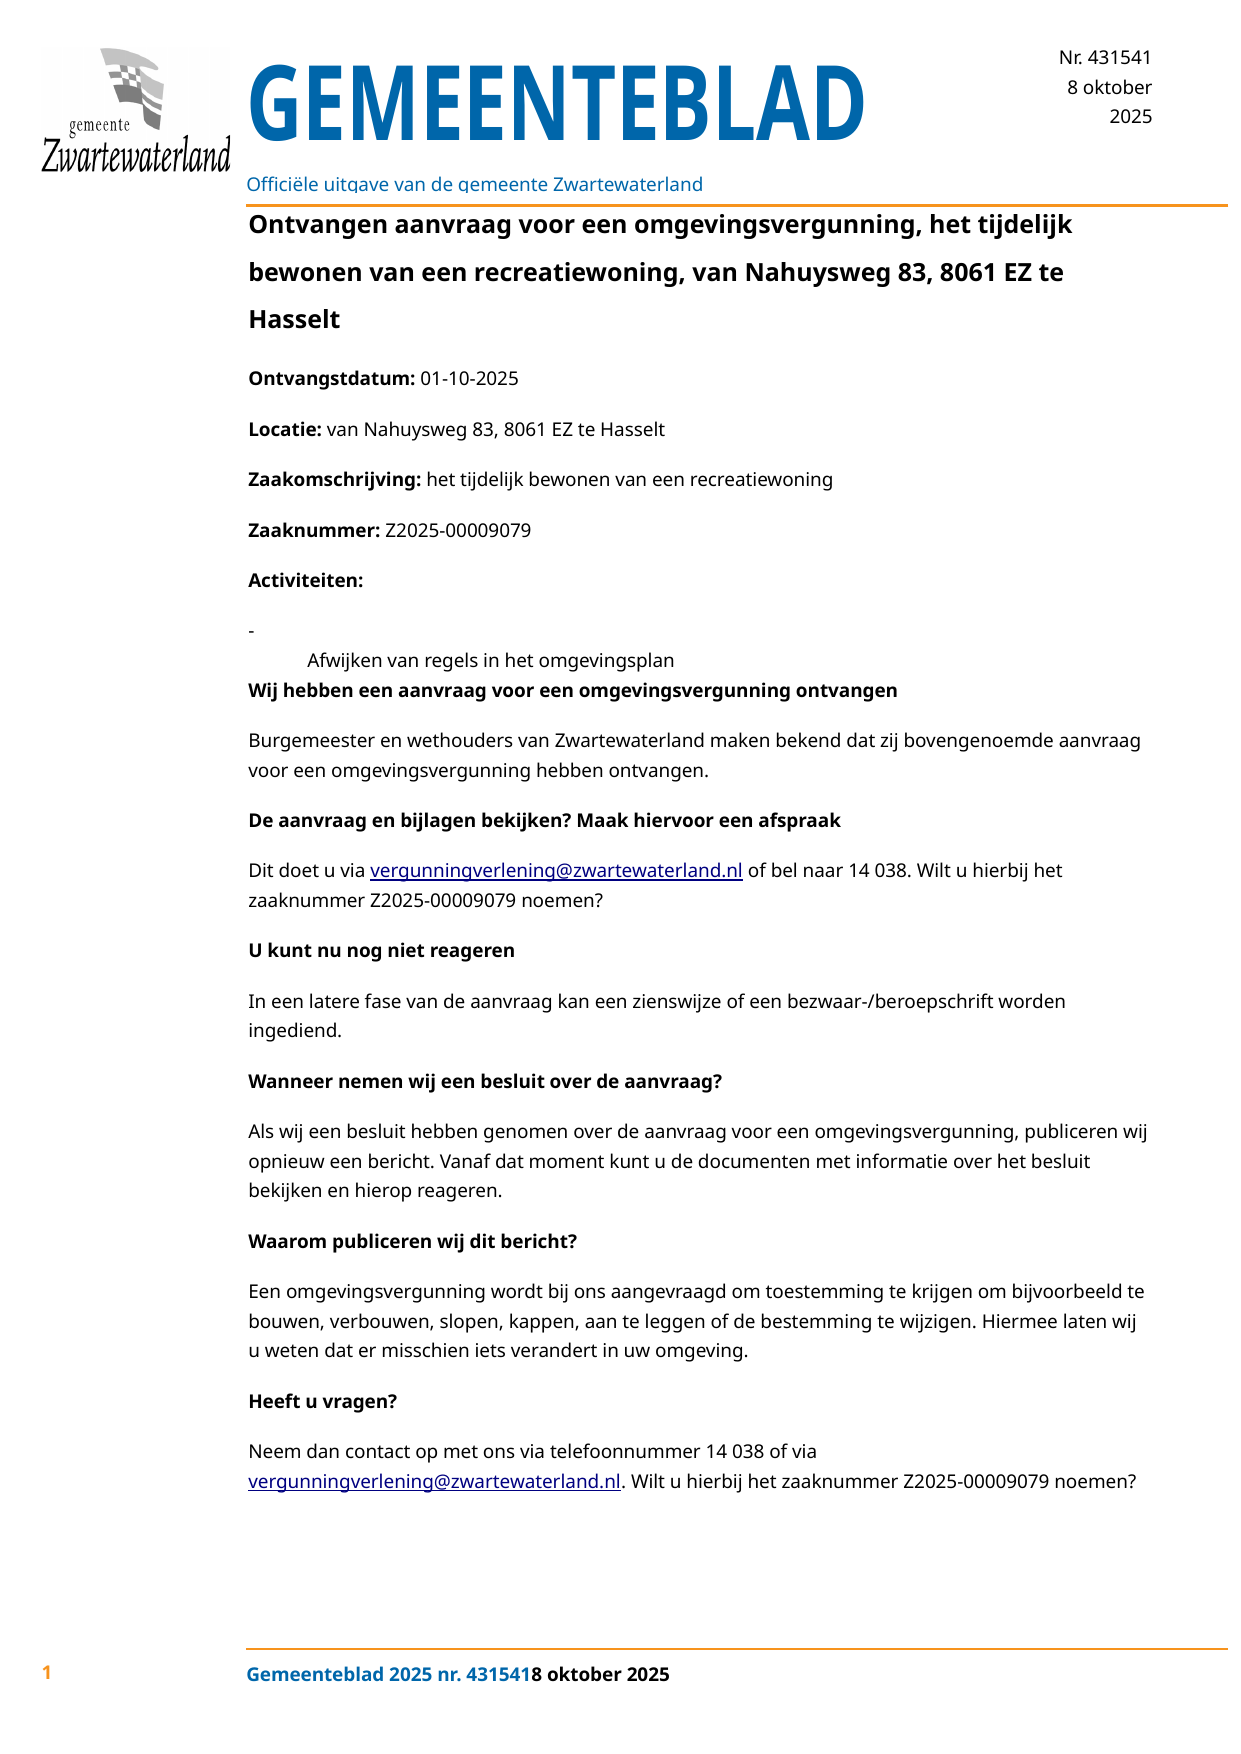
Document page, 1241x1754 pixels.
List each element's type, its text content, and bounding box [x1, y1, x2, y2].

text Activiteiten: [248, 567, 1152, 593]
text Ontvangen aanvraag voor een omgevingsvergunning, het tijdelijk bewonen van een recreatiewoning, van Nahuysweg 83, 8061 EZ te Hasselt [248, 207, 1152, 336]
list Afwijken van regels in het omgevingsplan [248, 647, 1152, 673]
text Zaaknummer: Z2025-00009079 [248, 517, 1152, 542]
text Dit doet u via vergunningverlening@zwartewaterland.nl of bel naar 14 038. Wilt u hierbij het zaaknummer Z2025-00009079 noemen? [248, 858, 1152, 913]
text Locatie: van Nahuysweg 83, 8061 EZ te Hasselt [248, 416, 1152, 442]
text Heeft u vragen? [248, 1388, 1152, 1414]
text Als wij een besluit hebben genomen over de aanvraag voor een omgevingsvergunning, publiceren wij opnieuw een bericht. Vanaf dat moment kunt u de documenten met informatie over het besluit bekijken en hierop reageren. [248, 1118, 1152, 1203]
text Een omgevingsvergunning wordt bij ons aangevraagd om toestemming te krijgen om bijvoorbeeld te bouwen, verbouwen, slopen, kappen, aan te leggen of de bestemming te wijzigen. Hiermee laten wij u weten dat er misschien iets verandert in uw omgeving. [248, 1278, 1152, 1363]
text Wij hebben een aanvraag voor een omgevingsvergunning ontvangen [248, 677, 1152, 702]
text Neem dan contact op met ons via telefoonnummer 14 038 of via vergunningverlening@zwartewaterland.nl. Wilt u hierbij het zaaknummer Z2025-00009079 noemen? [248, 1438, 1152, 1494]
text Wanneer nemen wij een besluit over de aanvraag? [248, 1068, 1152, 1094]
text Waarom publiceren wij dit bericht? [248, 1228, 1152, 1254]
picture [41, 47, 231, 172]
text In een latere fase van de aanvraag kan een zienswijze of een bezwaar-/beroepschrift worden ingediend. [248, 988, 1152, 1043]
text Burgemeester en wethouders van Zwartewaterland maken bekend dat zij bovengenoemde aanvraag voor een omgevingsvergunning hebben ontvangen. [248, 727, 1152, 782]
text Zaakomschrijving: het tijdelijk bewonen van een recreatiewoning [248, 466, 1152, 492]
text U kunt nu nog niet reageren [248, 938, 1152, 963]
text De aanvraag en bijlagen bekijken? Maak hiervoor een afspraak [248, 807, 1152, 833]
text Ontvangstdatum: 01-10-2025 [248, 366, 1152, 391]
